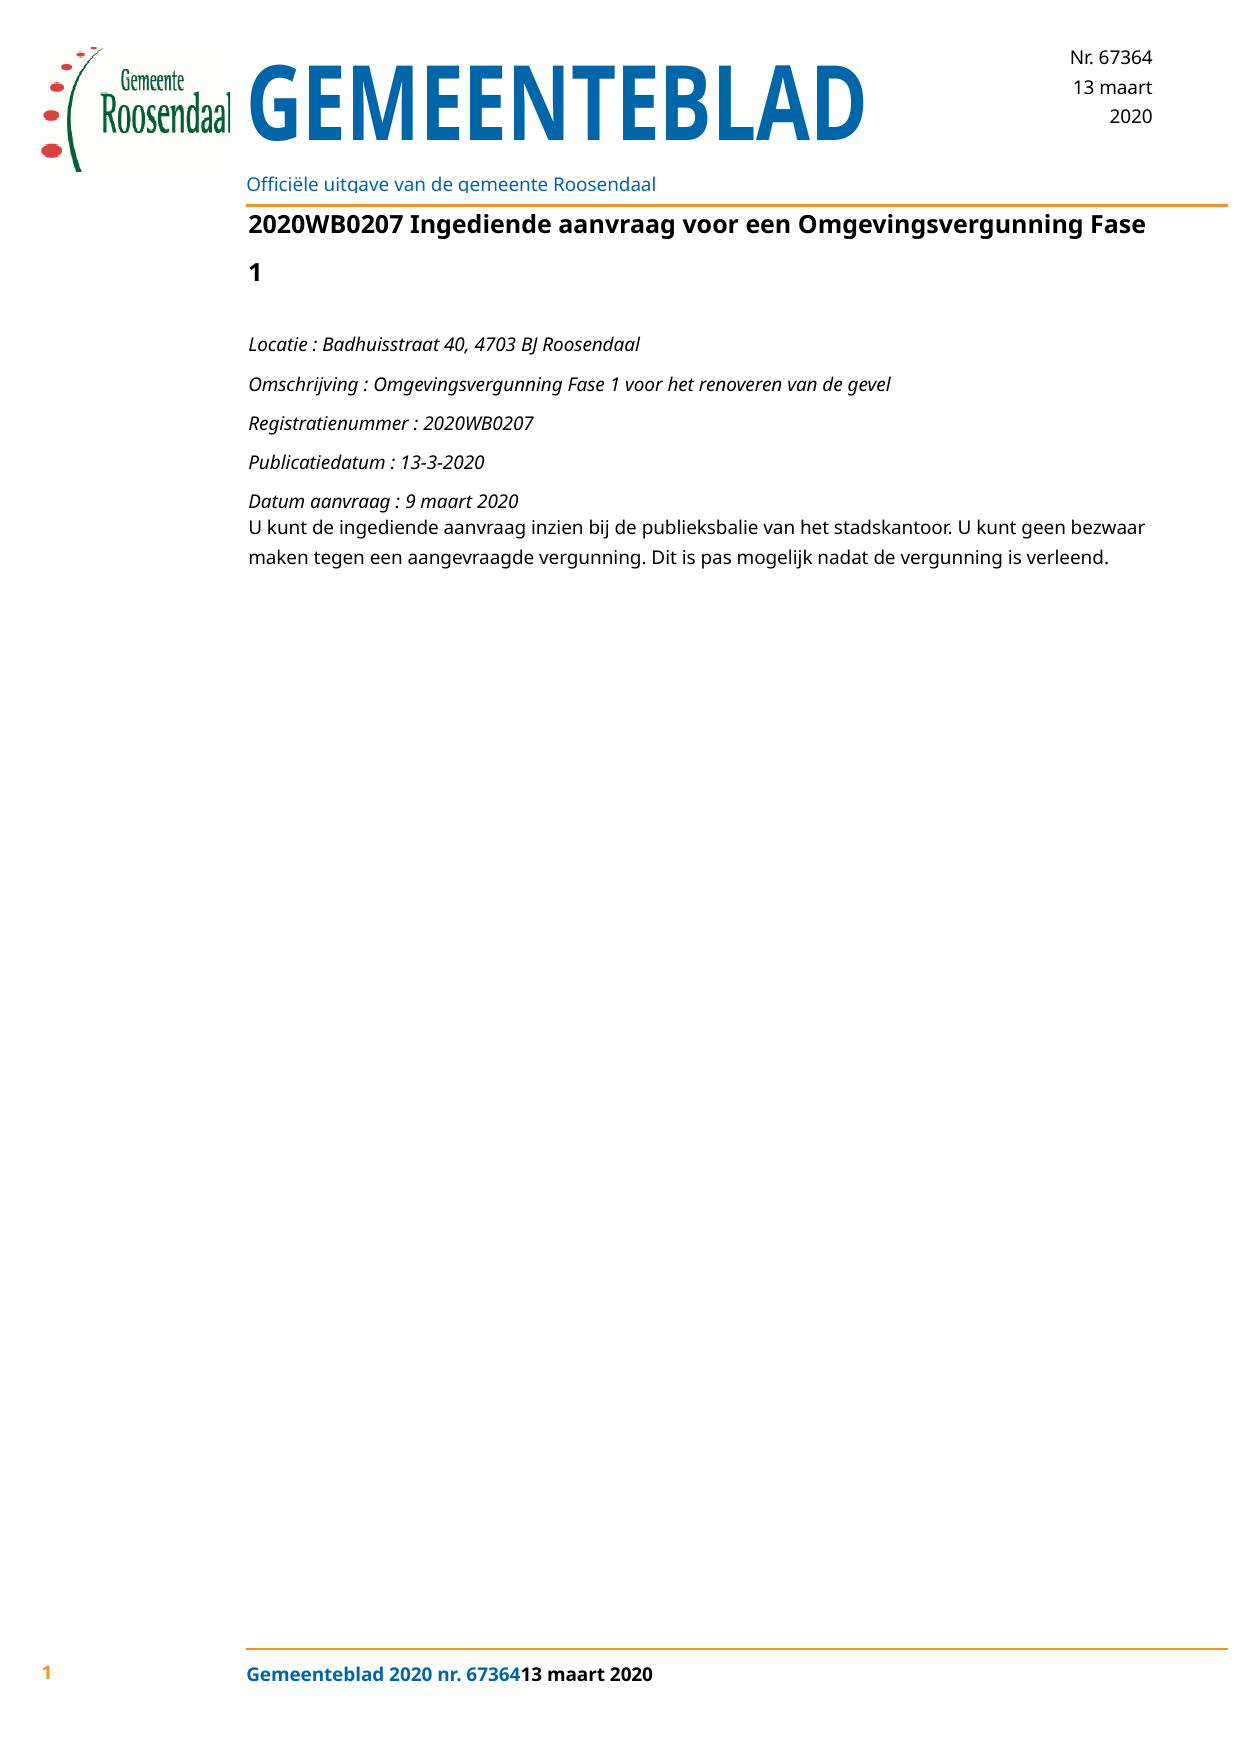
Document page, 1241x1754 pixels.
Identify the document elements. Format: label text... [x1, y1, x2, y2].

text Locatie : Badhuisstraat 40, 4703 BJ Roosendaal [248, 331, 1152, 357]
picture [41, 47, 231, 172]
text 2020WB0207 Ingediende aanvraag voor een Omgevingsvergunning Fase 1 [248, 207, 1152, 288]
text Registratienummer : 2020WB0207 [248, 410, 1152, 436]
text U kunt de ingediende aanvraag inzien bij de publieksbalie van het stadskantoor. U kunt geen bezwaar maken tegen een aangevraagde vergunning. Dit is pas mogelijk nadat de vergunning is verleend. [248, 514, 1152, 569]
text Datum aanvraag : 9 maart 2020 [248, 488, 1152, 514]
text Omschrijving : Omgevingsvergunning Fase 1 voor het renoveren van de gevel [248, 371, 1152, 396]
text Publicatiedatum : 13-3-2020 [248, 449, 1152, 475]
